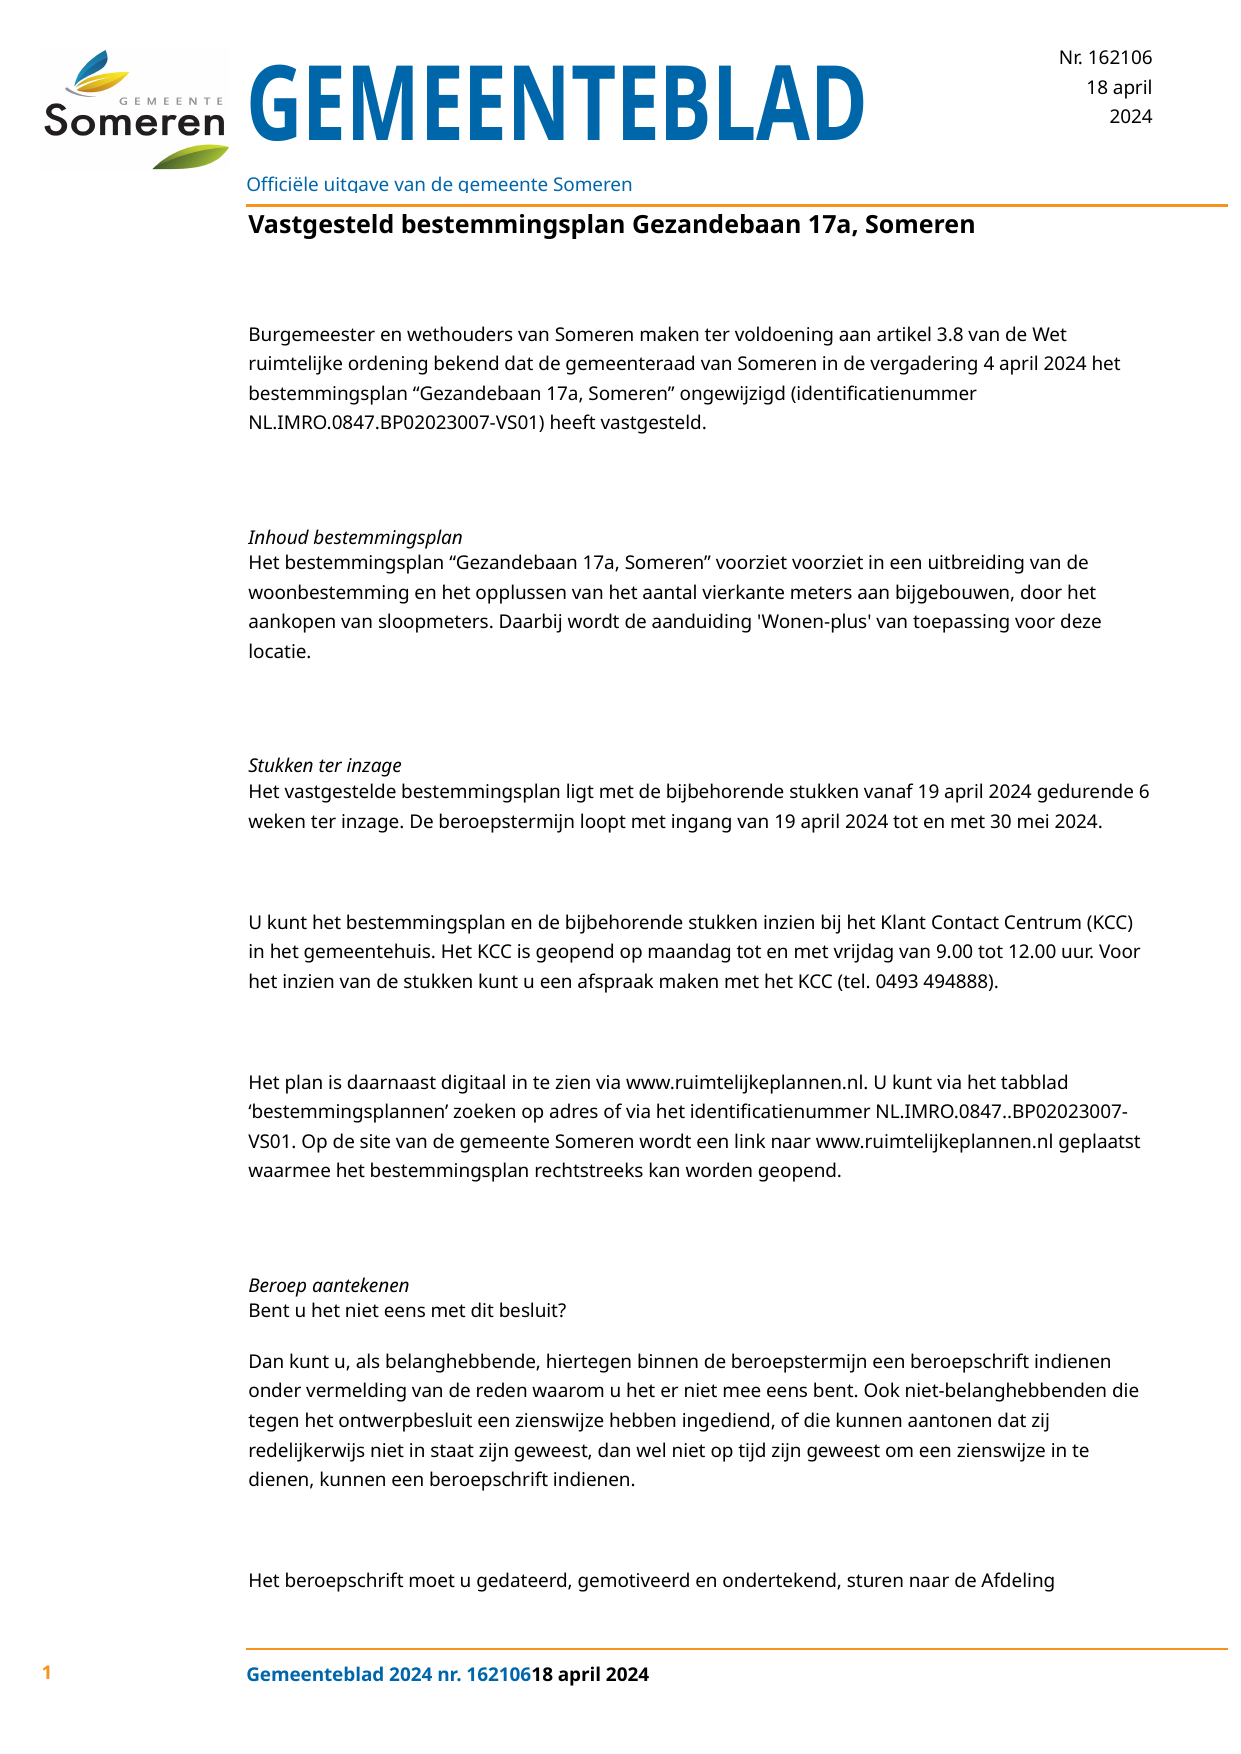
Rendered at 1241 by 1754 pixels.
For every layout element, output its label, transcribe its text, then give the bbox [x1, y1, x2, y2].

text Het vastgestelde bestemmingsplan ligt met de bijbehorende stukken vanaf 19 april 2024 gedurende 6 weken ter inzage. De beroepstermijn loopt met ingang van 19 april 2024 tot en met 30 mei 2024. [248, 778, 1152, 834]
text Bent u het niet eens met dit besluit? [248, 1298, 1152, 1323]
text Stukken ter inzage [248, 753, 1152, 778]
text Vastgesteld bestemmingsplan Gezandebaan 17a, Someren [248, 207, 1152, 241]
text Beroep aantekenen [248, 1272, 1152, 1298]
picture [41, 47, 231, 172]
text U kunt het bestemmingsplan en de bijbehorende stukken inzien bij het Klant Contact Centrum (KCC) in het gemeentehuis. Het KCC is geopend op maandag tot en met vrijdag van 9.00 tot 12.00 uur. Voor het inzien van de stukken kunt u een afspraak maken met het KCC (tel. 0493 494888). [248, 909, 1152, 994]
text Het bestemmingsplan “Gezandebaan 17a, Someren” voorziet voorziet in een uitbreiding van de woonbestemming en het opplussen van het aantal vierkante meters aan bijgebouwen, door het aankopen van sloopmeters. Daarbij wordt de aanduiding 'Wonen-plus' van toepassing voor deze locatie. [248, 549, 1152, 664]
text Het beroepschrift moet u gedateerd, gemotiveerd en ondertekend, sturen naar de Afdeling [248, 1567, 1152, 1593]
text Dan kunt u, als belanghebbende, hiertegen binnen de beroepstermijn een beroepschrift indienen onder vermelding van de reden waarom u het er niet mee eens bent. Ook niet-belanghebbenden die tegen het ontwerpbesluit een zienswijze hebben ingediend, of die kunnen aantonen dat zij redelijkerwijs niet in staat zijn geweest, dan wel niet op tijd zijn geweest om een zienswijze in te dienen, kunnen een beroepschrift indienen. [248, 1348, 1152, 1492]
text Het plan is daarnaast digitaal in te zien via www.ruimtelijkeplannen.nl. U kunt via het tabblad ‘bestemmingsplannen’ zoeken op adres of via het identificatienummer NL.IMRO.0847..BP02023007-VS01. Op de site van de gemeente Someren wordt een link naar www.ruimtelijkeplannen.nl geplaatst waarmee het bestemmingsplan rechtstreeks kan worden geopend. [248, 1069, 1152, 1183]
text Inhoud bestemmingsplan [248, 524, 1152, 549]
text Burgemeester en wethouders van Someren maken ter voldoening aan artikel 3.8 van de Wet ruimtelijke ordening bekend dat de gemeenteraad van Someren in de vergadering 4 april 2024 het bestemmingsplan “Gezandebaan 17a, Someren” ongewijzigd (identificatienummer NL.IMRO.0847.BP02023007-VS01) heeft vastgesteld. [248, 321, 1152, 435]
